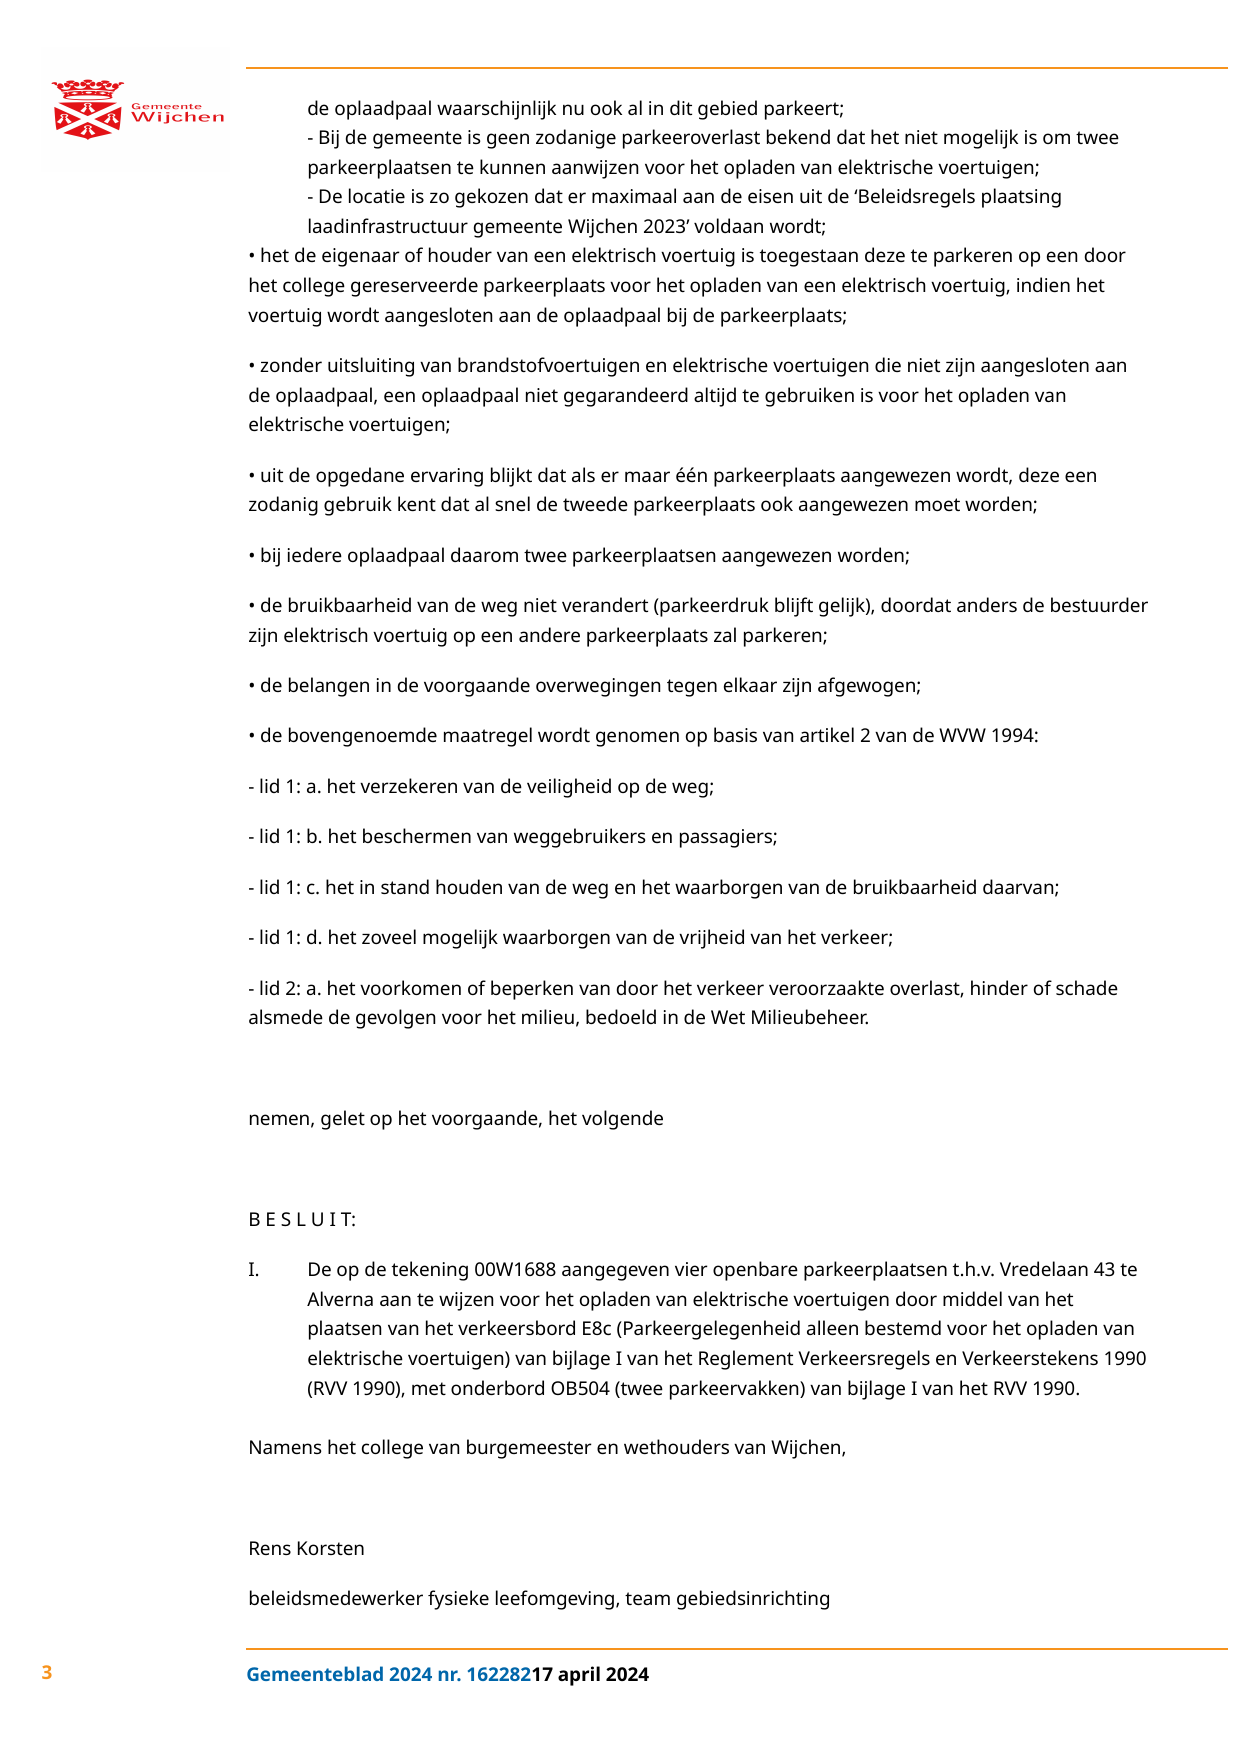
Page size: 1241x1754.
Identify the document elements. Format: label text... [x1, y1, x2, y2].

list de oplaadpaal waarschijnlijk nu ook al in dit gebied parkeert; [248, 95, 1152, 121]
text - lid 1: b. het beschermen van weggebruikers en passagiers; [248, 823, 1152, 849]
list - Bij de gemeente is geen zodanige parkeeroverlast bekend dat het niet mogelijk is om twee parkeerplaatsen te kunnen aanwijzen voor het opladen van elektrische voertuigen; [248, 124, 1152, 180]
list De op de tekening 00W1688 aangegeven vier openbare parkeerplaatsen t.h.v. Vredelaan 43 te Alverna aan te wijzen voor het opladen van elektrische voertuigen door middel van het plaatsen van het verkeersbord E8c (Parkeergelegenheid alleen bestemd voor het opladen van elektrische voertuigen) van bijlage I van het Reglement Verkeersregels en Verkeerstekens 1990 (RVV 1990), met onderbord OB504 (twee parkeervakken) van bijlage I van het RVV 1990. [248, 1256, 1152, 1401]
text beleidsmedewerker fysieke leefomgeving, team gebiedsinrichting [248, 1585, 1152, 1611]
text • zonder uitsluiting van brandstofvoertuigen en elektrische voertuigen die niet zijn aangesloten aan de oplaadpaal, een oplaadpaal niet gegarandeerd altijd te gebruiken is voor het opladen van elektrische voertuigen; [248, 352, 1152, 437]
text Namens het college van burgemeester en wethouders van Wijchen, [248, 1434, 1152, 1460]
text • de bovengenoemde maatregel wordt genomen op basis van artikel 2 van de WVW 1994: [248, 723, 1152, 748]
text • de belangen in de voorgaande overwegingen tegen elkaar zijn afgewogen; [248, 672, 1152, 698]
text • de bruikbaarheid van de weg niet verandert (parkeerdruk blijft gelijk), doordat anders de bestuurder zijn elektrisch voertuig op een andere parkeerplaats zal parkeren; [248, 592, 1152, 648]
text - lid 1: d. het zoveel mogelijk waarborgen van de vrijheid van het verkeer; [248, 924, 1152, 950]
picture [41, 47, 231, 172]
text B E S L U I T: [248, 1206, 1152, 1232]
text • uit de opgedane ervaring blijkt dat als er maar één parkeerplaats aangewezen wordt, deze een zodanig gebruik kent dat al snel de tweede parkeerplaats ook aangewezen moet worden; [248, 462, 1152, 517]
list - De locatie is zo gekozen dat er maximaal aan de eisen uit de ‘Beleidsregels plaatsing laadinfrastructuur gemeente Wijchen 2023’ voldaan wordt; [248, 183, 1152, 239]
text - lid 2: a. het voorkomen of beperken van door het verkeer veroorzaakte overlast, hinder of schade alsmede de gevolgen voor het milieu, bedoeld in de Wet Milieubeheer. [248, 975, 1152, 1030]
text • het de eigenaar of houder van een elektrisch voertuig is toegestaan deze te parkeren op een door het college gereserveerde parkeerplaats voor het opladen van een elektrisch voertuig, indien het voertuig wordt aangesloten aan de oplaadpaal bij de parkeerplaats; [248, 243, 1152, 328]
text nemen, gelet op het voorgaande, het volgende [248, 1105, 1152, 1131]
text - lid 1: c. het in stand houden van de weg en het waarborgen van de bruikbaarheid daarvan; [248, 874, 1152, 900]
text - lid 1: a. het verzekeren van de veiligheid op de weg; [248, 773, 1152, 799]
text • bij iedere oplaadpaal daarom twee parkeerplaatsen aangewezen worden; [248, 542, 1152, 568]
text Rens Korsten [248, 1535, 1152, 1561]
